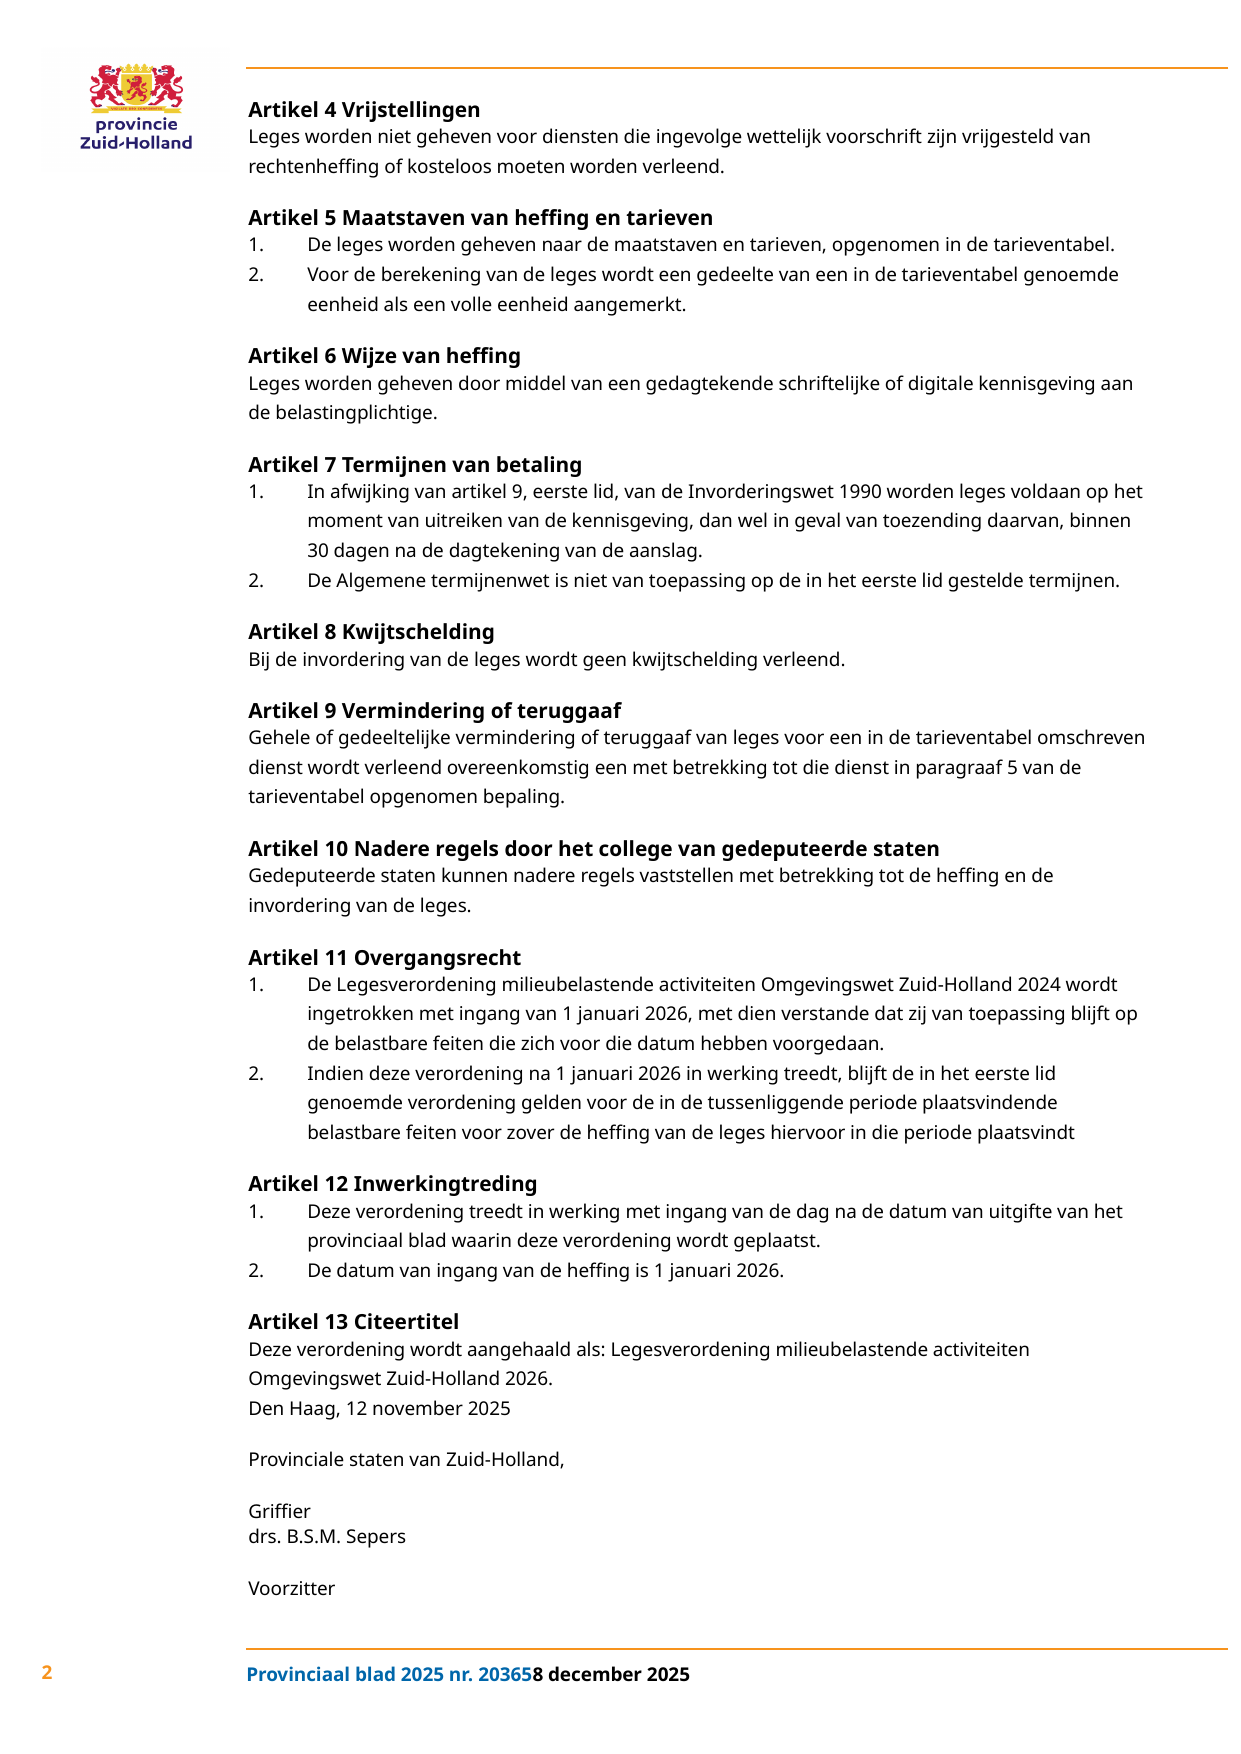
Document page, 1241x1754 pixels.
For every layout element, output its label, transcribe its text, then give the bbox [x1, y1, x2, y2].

text Artikel 8 Kwijtschelding [248, 617, 1152, 646]
text Leges worden niet geheven voor diensten die ingevolge wettelijk voorschrift zijn vrijgesteld van rechtenheffing of kosteloos moeten worden verleend. [248, 123, 1152, 178]
text Gehele of gedeeltelijke vermindering of teruggaaf van leges voor een in de tarieventabel omschreven dienst wordt verleend overeenkomstig een met betrekking tot die dienst in paragraaf 5 van de tarieventabel opgenomen bepaling. [248, 724, 1152, 809]
list De datum van ingang van de heffing is 1 januari 2026. [248, 1257, 1152, 1283]
text Artikel 4 Vrijstellingen [248, 95, 1152, 123]
text Artikel 7 Termijnen van betaling [248, 450, 1152, 478]
list De Algemene termijnenwet is niet van toepassing op de in het eerste lid gestelde termijnen. [248, 567, 1152, 593]
text Den Haag, 12 november 2025 [248, 1395, 1152, 1421]
text Voorzitter [248, 1575, 1152, 1601]
text drs. B.S.M. Sepers [248, 1524, 1152, 1549]
text Bij de invordering van de leges wordt geen kwijtschelding verleend. [248, 646, 1152, 671]
text Artikel 6 Wijze van heffing [248, 341, 1152, 370]
text Artikel 10 Nadere regels door het college van gedeputeerde staten [248, 834, 1152, 863]
text Provinciale staten van Zuid-Holland, [248, 1446, 1152, 1472]
text Artikel 13 Citeertitel [248, 1307, 1152, 1336]
list Indien deze verordening na 1 januari 2026 in werking treedt, blijft de in het eerste lid genoemde verordening gelden voor de in de tussenliggende periode plaatsvindende belastbare feiten voor zover de heffing van de leges hiervoor in die periode plaatsvindt [248, 1060, 1152, 1145]
list Voor de berekening van de leges wordt een gedeelte van een in de tarieventabel genoemde eenheid als een volle eenheid aangemerkt. [248, 261, 1152, 317]
text Gedeputeerde staten kunnen nadere regels vaststellen met betrekking tot de heffing en de invordering van de leges. [248, 863, 1152, 918]
text Leges worden geheven door middel van een gedagtekende schriftelijke of digitale kennisgeving aan de belastingplichtige. [248, 370, 1152, 425]
text Artikel 12 Inwerkingtreding [248, 1169, 1152, 1198]
text Artikel 9 Vermindering of teruggaaf [248, 696, 1152, 724]
text Griffier [248, 1498, 1152, 1524]
list In afwijking van artikel 9, eerste lid, van de Invorderingswet 1990 worden leges voldaan op het moment van uitreiken van de kennisgeving, dan wel in geval van toezending daarvan, binnen 30 dagen na de dagtekening van de aanslag. [248, 478, 1152, 563]
list De Legesverordening milieubelastende activiteiten Omgevingswet Zuid-Holland 2024 wordt ingetrokken met ingang van 1 januari 2026, met dien verstande dat zij van toepassing blijft op de belastbare feiten die zich voor die datum hebben voorgedaan. [248, 971, 1152, 1056]
list Deze verordening treedt in werking met ingang van de dag na de datum van uitgifte van het provinciaal blad waarin deze verordening wordt geplaatst. [248, 1198, 1152, 1253]
text Artikel 11 Overgangsrecht [248, 943, 1152, 971]
text Artikel 5 Maatstaven van heffing en tarieven [248, 203, 1152, 232]
picture [41, 47, 231, 172]
list De leges worden geheven naar de maatstaven en tarieven, opgenomen in de tarieventabel. [248, 232, 1152, 257]
text Deze verordening wordt aangehaald als: Legesverordening milieubelastende activiteiten Omgevingswet Zuid-Holland 2026. [248, 1336, 1152, 1391]
